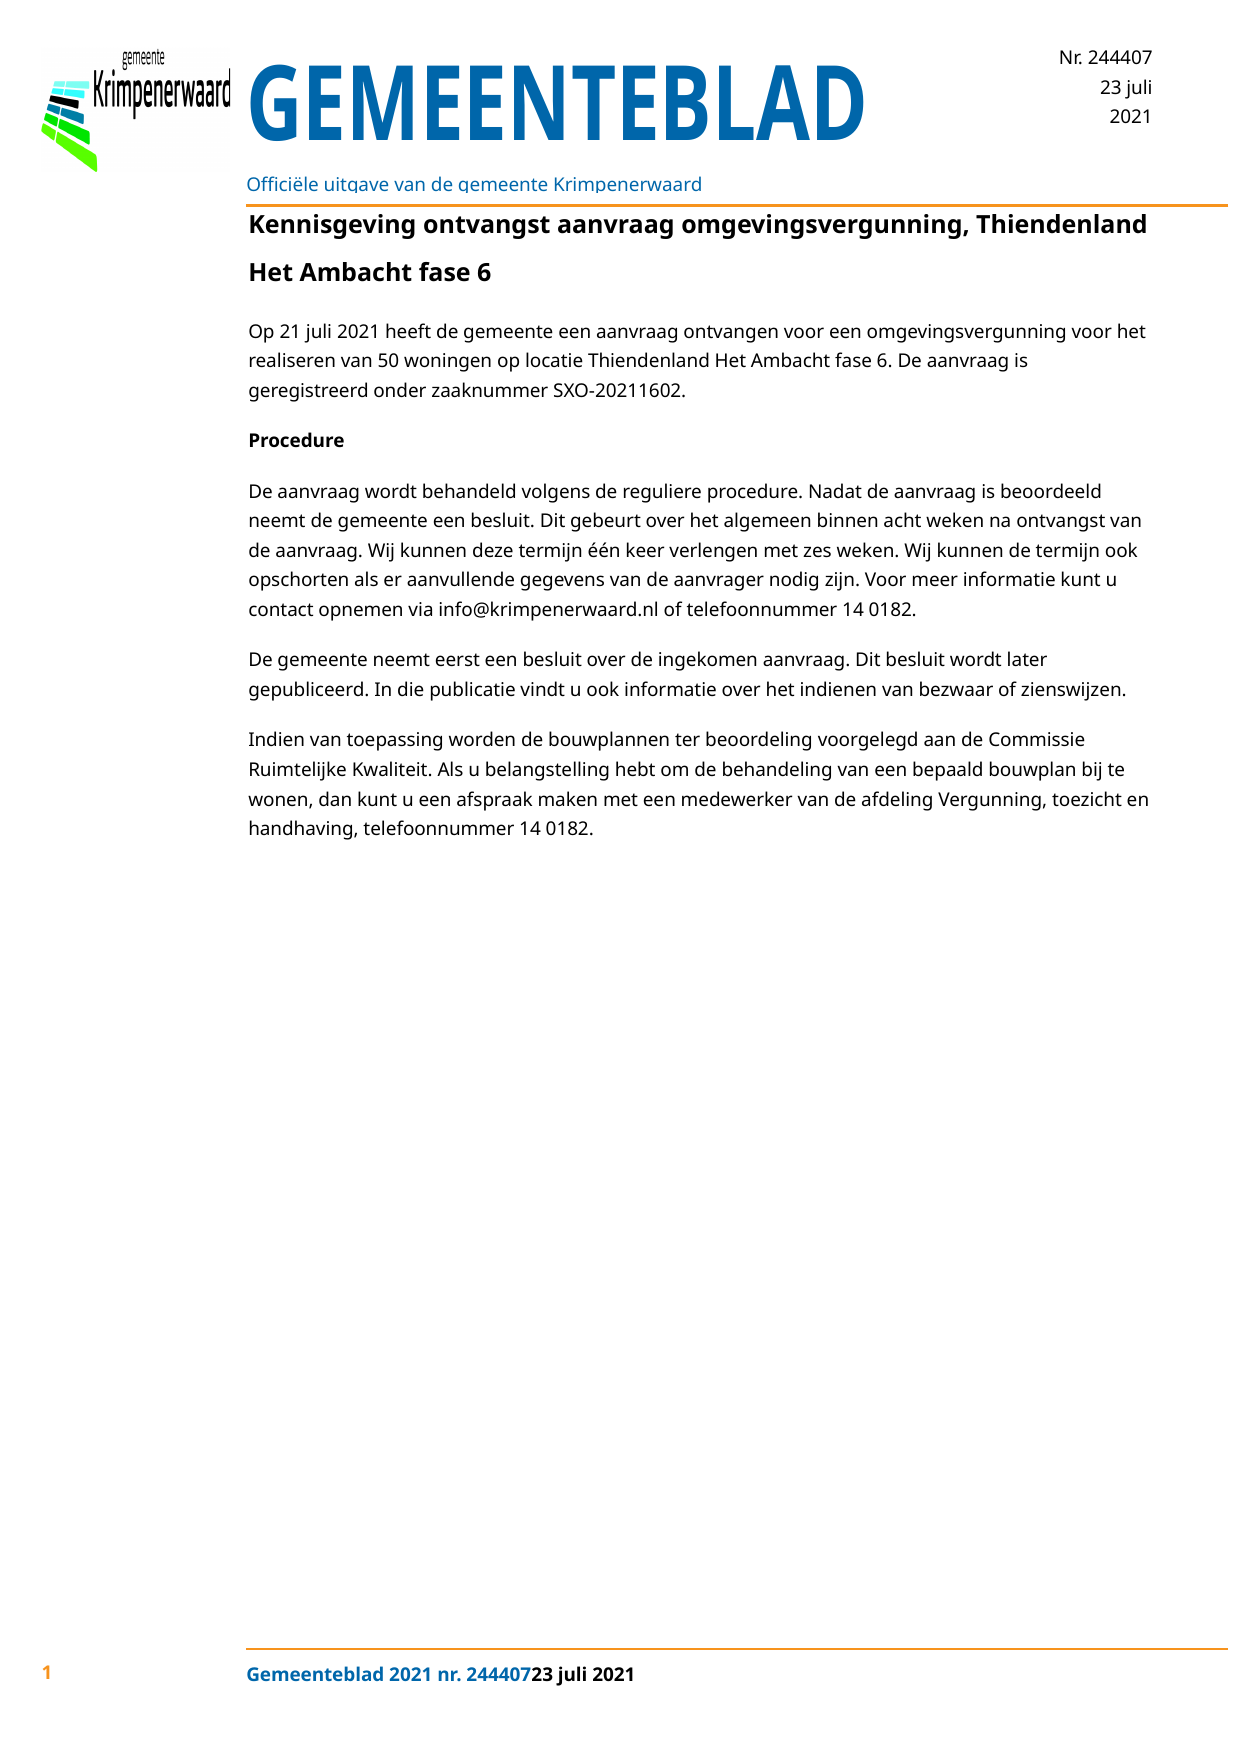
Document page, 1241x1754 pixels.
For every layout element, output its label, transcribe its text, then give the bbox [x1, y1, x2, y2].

text Procedure [248, 427, 1152, 453]
text De gemeente neemt eerst een besluit over de ingekomen aanvraag. Dit besluit wordt later gepubliceerd. In die publicatie vindt u ook informatie over het indienen van bezwaar of zienswijzen. [248, 647, 1152, 702]
text Kennisgeving ontvangst aanvraag omgevingsvergunning, Thiendenland Het Ambacht fase 6 [248, 207, 1152, 288]
text De aanvraag wordt behandeld volgens de reguliere procedure. Nadat de aanvraag is beoordeeld neemt de gemeente een besluit. Dit gebeurt over het algemeen binnen acht weken na ontvangst van de aanvraag. Wij kunnen deze termijn één keer verlengen met zes weken. Wij kunnen de termijn ook opschorten als er aanvullende gegevens van de aanvrager nodig zijn. Voor meer informatie kunt u contact opnemen via info@krimpenerwaard.nl of telefoonnummer 14 0182. [248, 478, 1152, 622]
text Op 21 juli 2021 heeft de gemeente een aanvraag ontvangen voor een omgevingsvergunning voor het realiseren van 50 woningen op locatie Thiendenland Het Ambacht fase 6. De aanvraag is geregistreerd onder zaaknummer SXO-20211602. [248, 318, 1152, 403]
picture [41, 47, 231, 172]
text Indien van toepassing worden de bouwplannen ter beoordeling voorgelegd aan de Commissie Ruimtelijke Kwaliteit. Als u belangstelling hebt om de behandeling van een bepaald bouwplan bij te wonen, dan kunt u een afspraak maken met een medewerker van de afdeling Vergunning, toezicht en handhaving, telefoonnummer 14 0182. [248, 727, 1152, 841]
